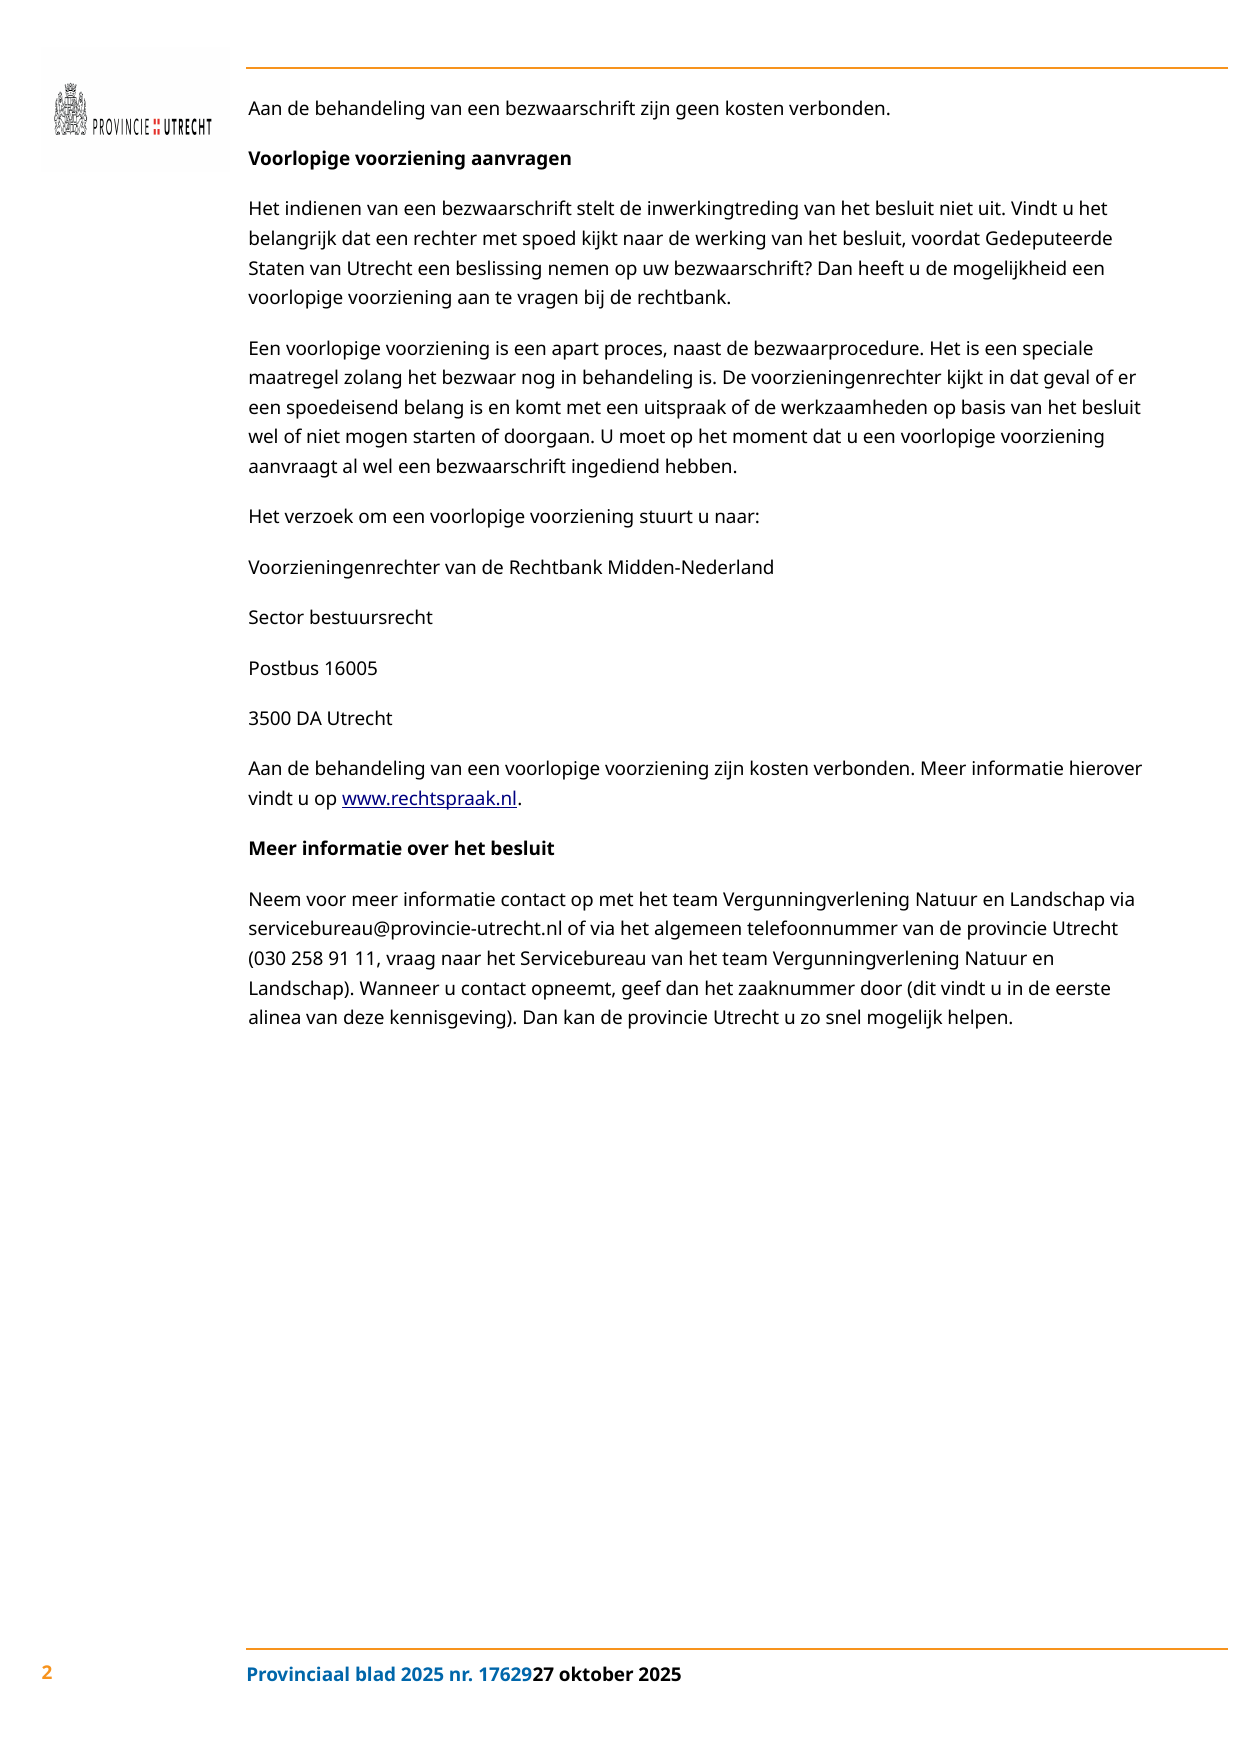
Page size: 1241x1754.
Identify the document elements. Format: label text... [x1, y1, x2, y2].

text Voorlopige voorziening aanvragen [248, 145, 1152, 171]
text Een voorlopige voorziening is een apart proces, naast de bezwaarprocedure. Het is een speciale maatregel zolang het bezwaar nog in behandeling is. De voorzieningenrechter kijkt in dat geval of er een spoedeisend belang is en komt met een uitspraak of de werkzaamheden op basis van het besluit wel of niet mogen starten of doorgaan. U moet op het moment dat u een voorlopige voorziening aanvraagt al wel een bezwaarschrift ingediend hebben. [248, 335, 1152, 479]
text Aan de behandeling van een bezwaarschrift zijn geen kosten verbonden. [248, 95, 1152, 121]
text Voorzieningenrechter van de Rechtbank Midden-Nederland [248, 554, 1152, 580]
text Neem voor meer informatie contact op met het team Vergunningverlening Natuur en Landschap via servicebureau@provincie-utrecht.nl of via het algemeen telefoonnummer van de provincie Utrecht (030 258 91 11, vraag naar het Servicebureau van het team Vergunningverlening Natuur en Landschap). Wanneer u contact opneemt, geef dan het zaaknummer door (dit vindt u in de eerste alinea van deze kennisgeving). Dan kan de provincie Utrecht u zo snel mogelijk helpen. [248, 886, 1152, 1030]
text Aan de behandeling van een voorlopige voorziening zijn kosten verbonden. Meer informatie hierover vindt u op www.rechtspraak.nl. [248, 756, 1152, 811]
text Sector bestuursrecht [248, 604, 1152, 630]
picture [41, 47, 231, 172]
text Postbus 16005 [248, 655, 1152, 681]
text Het indienen van een bezwaarschrift stelt de inwerkingtreding van het besluit niet uit. Vindt u het belangrijk dat een rechter met spoed kijkt naar de werking van het besluit, voordat Gedeputeerde Staten van Utrecht een beslissing nemen op uw bezwaarschrift? Dan heeft u de mogelijkheid een voorlopige voorziening aan te vragen bij de rechtbank. [248, 196, 1152, 310]
text 3500 DA Utrecht [248, 705, 1152, 731]
text Meer informatie over het besluit [248, 836, 1152, 861]
text Het verzoek om een voorlopige voorziening stuurt u naar: [248, 503, 1152, 529]
